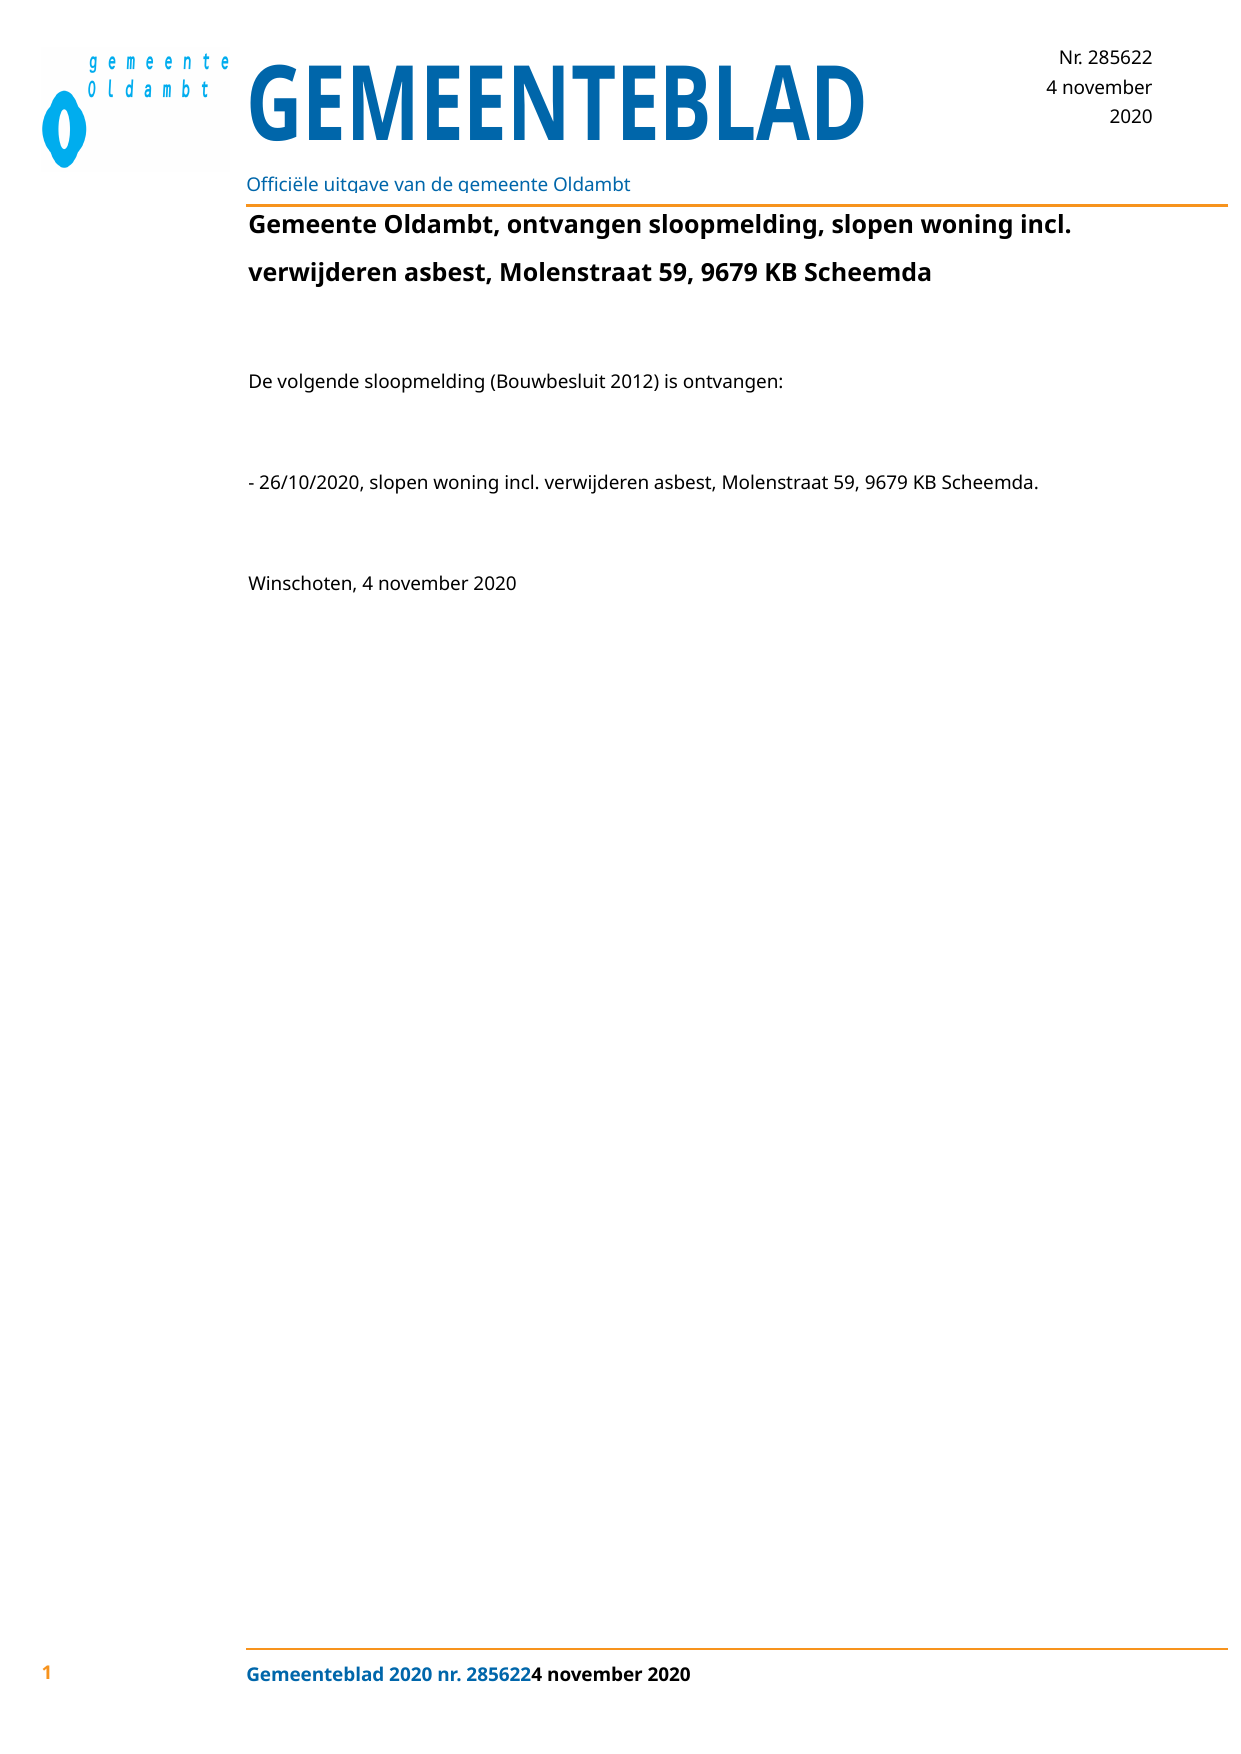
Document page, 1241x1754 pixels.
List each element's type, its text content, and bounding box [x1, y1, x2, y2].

picture [41, 47, 231, 172]
text - 26/10/2020, slopen woning incl. verwijderen asbest, Molenstraat 59, 9679 KB Scheemda. [248, 469, 1152, 495]
text Gemeente Oldambt, ontvangen sloopmelding, slopen woning incl. verwijderen asbest, Molenstraat 59, 9679 KB Scheemda [248, 207, 1152, 288]
text De volgende sloopmelding (Bouwbesluit 2012) is ontvangen: [248, 368, 1152, 394]
text Winschoten, 4 november 2020 [248, 570, 1152, 596]
